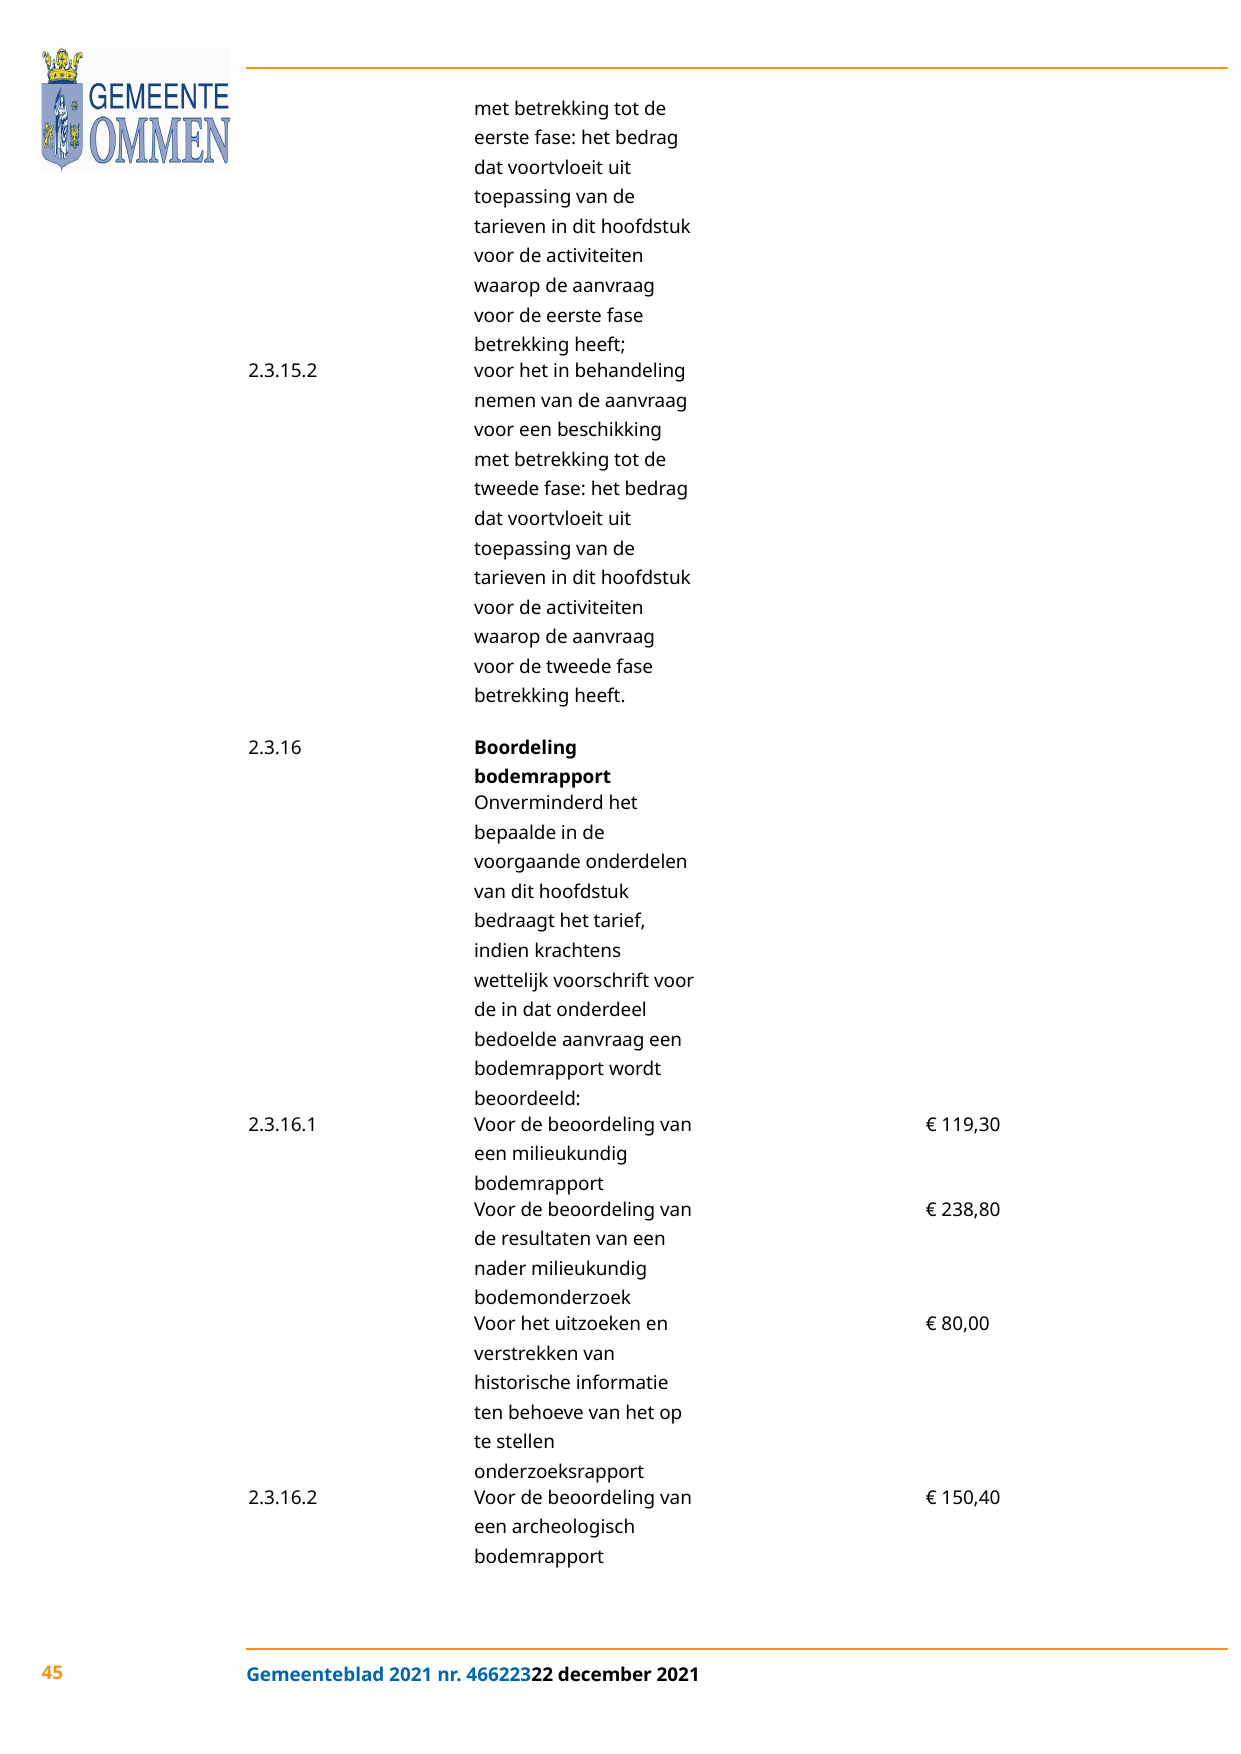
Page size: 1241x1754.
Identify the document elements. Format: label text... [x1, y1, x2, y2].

table_cell 2.3.16.1 [248, 1111, 474, 1196]
table_cell [926, 357, 1152, 708]
table_cell [926, 734, 1152, 789]
table_cell Voor de beoordeling van de resultaten van een nader milieukundig bodemonderzoek [474, 1196, 700, 1310]
table_cell [248, 1196, 474, 1310]
table_cell 2.3.16 [248, 734, 474, 789]
table_cell € 238,80 [926, 1196, 1152, 1310]
table_cell [248, 708, 474, 734]
table_cell [248, 1569, 474, 1594]
table_cell [700, 1569, 926, 1594]
table_cell Voor de beoordeling van een milieukundig bodemrapport [474, 1111, 700, 1196]
table_cell [700, 357, 926, 708]
table_cell [700, 734, 926, 789]
table_cell voor het in behandeling nemen van de aanvraag voor een beschikking met betrekking tot de tweede fase: het bedrag dat voortvloeit uit toepassing van de tarieven in dit hoofdstuk voor de activiteiten waarop de aanvraag voor de tweede fase betrekking heeft. [474, 357, 700, 708]
table_cell [474, 1569, 700, 1594]
table_cell [926, 1569, 1152, 1594]
table_cell Voor de beoordeling van een archeologisch bodemrapport [474, 1484, 700, 1569]
table_cell 2.3.16.2 [248, 1484, 474, 1569]
table_cell [700, 1484, 926, 1569]
table_cell [700, 789, 926, 1111]
table_cell [700, 95, 926, 357]
table_cell € 80,00 [926, 1310, 1152, 1484]
table_cell Voor het uitzoeken en verstrekken van historische informatie ten behoeve van het op te stellen onderzoeksrapport [474, 1310, 700, 1484]
table_cell [248, 95, 474, 357]
table_cell [700, 708, 926, 734]
table_cell € 119,30 [926, 1111, 1152, 1196]
table_cell € 150,40 [926, 1484, 1152, 1569]
table_cell [700, 1310, 926, 1484]
table_cell 2.3.15.2 [248, 357, 474, 708]
table_cell Boordeling bodemrapport [474, 734, 700, 789]
table_cell Onverminderd het bepaalde in de voorgaande onderdelen van dit hoofdstuk bedraagt het tarief, indien krachtens wettelijk voorschrift voor de in dat onderdeel bedoelde aanvraag een bodemrapport wordt beoordeeld: [474, 789, 700, 1111]
table_cell [248, 1310, 474, 1484]
table_cell [926, 789, 1152, 1111]
table_cell [700, 1196, 926, 1310]
table_cell [926, 708, 1152, 734]
table_cell [248, 789, 474, 1111]
table_cell [926, 95, 1152, 357]
table_cell met betrekking tot de eerste fase: het bedrag dat voortvloeit uit toepassing van de tarieven in dit hoofdstuk voor de activiteiten waarop de aanvraag voor de eerste fase betrekking heeft; [474, 95, 700, 357]
table_cell [474, 708, 700, 734]
picture [41, 47, 231, 172]
table_cell [700, 1111, 926, 1196]
